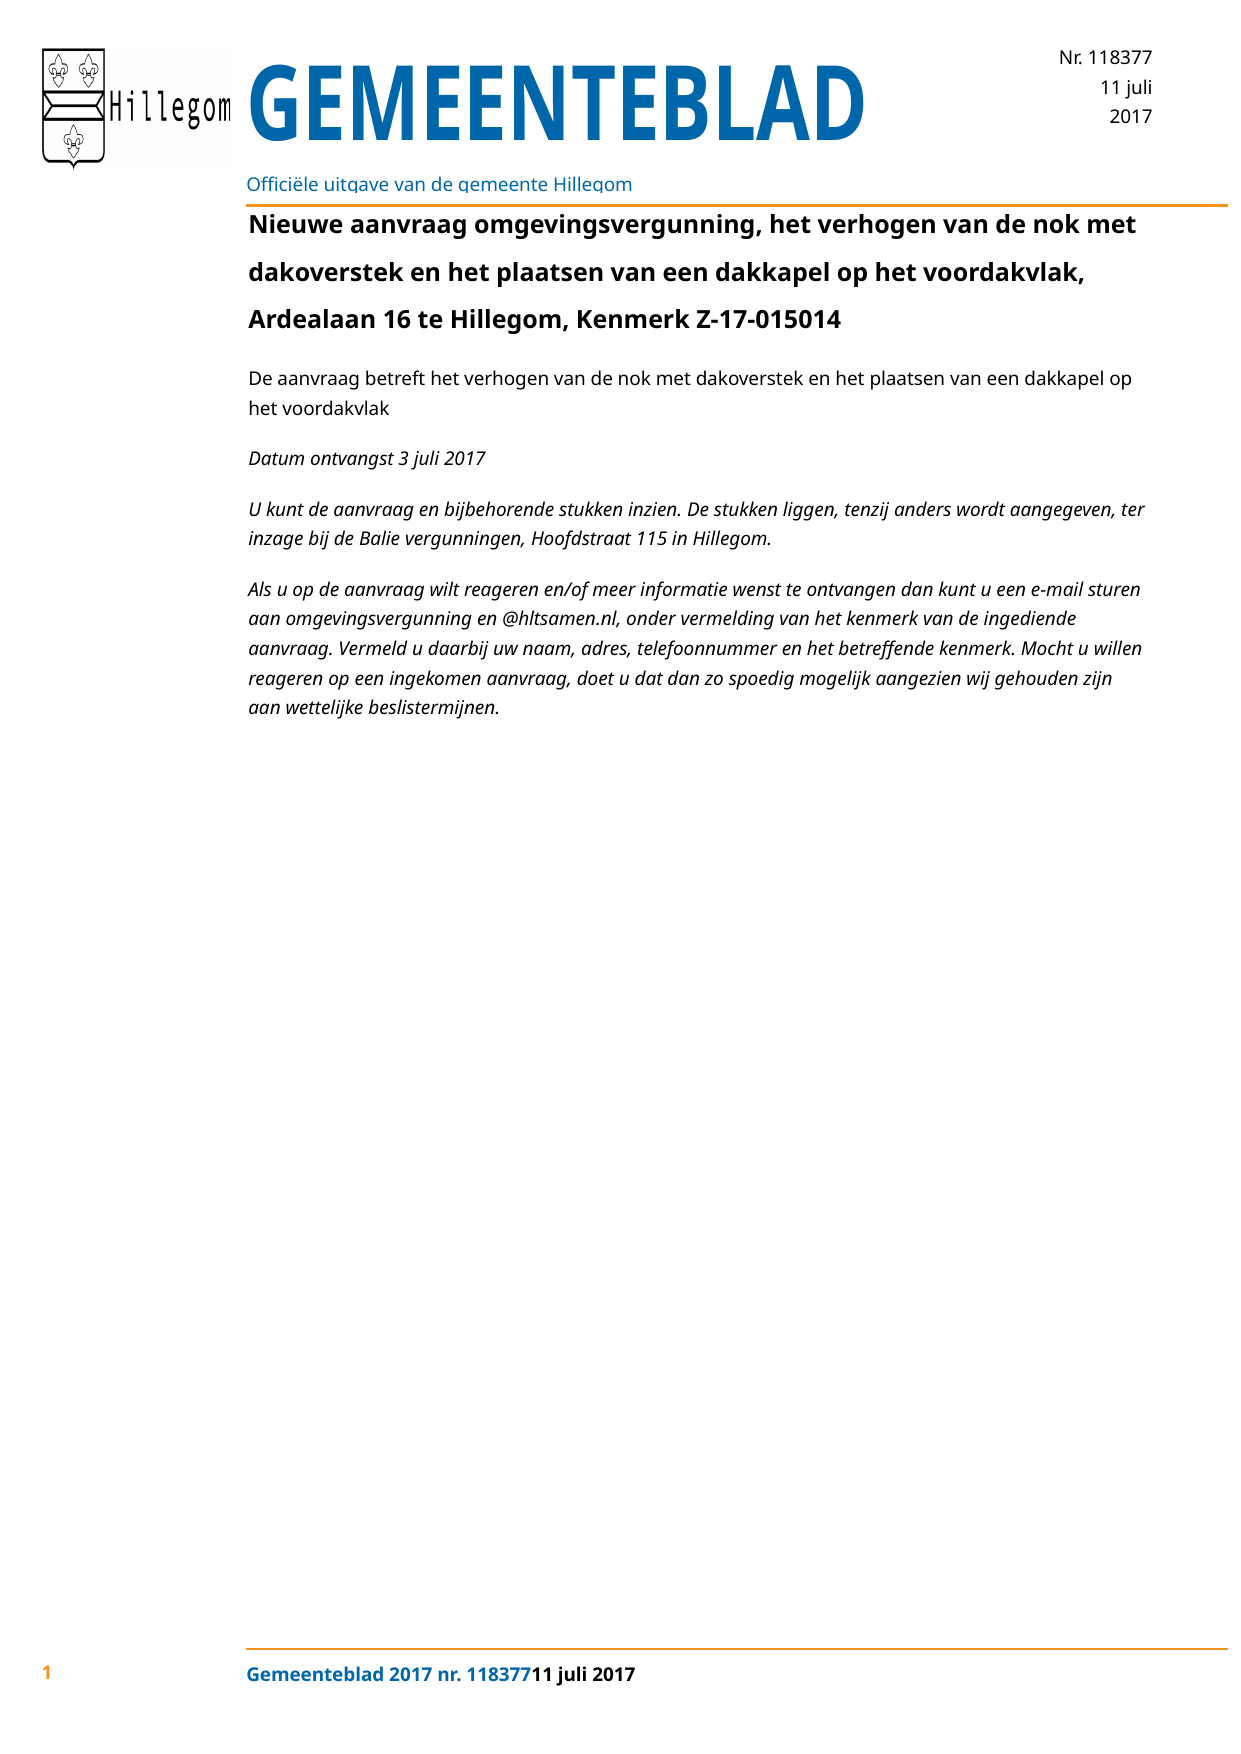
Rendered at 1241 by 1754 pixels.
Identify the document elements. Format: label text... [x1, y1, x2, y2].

text U kunt de aanvraag en bijbehorende stukken inzien. De stukken liggen, tenzij anders wordt aangegeven, ter inzage bij de Balie vergunningen, Hoofdstraat 115 in Hillegom. [248, 496, 1152, 551]
text Datum ontvangst 3 juli 2017 [248, 446, 1152, 471]
text De aanvraag betreft het verhogen van de nok met dakoverstek en het plaatsen van een dakkapel op het voordakvlak [248, 366, 1152, 421]
text Nieuwe aanvraag omgevingsvergunning, het verhogen van de nok met dakoverstek en het plaatsen van een dakkapel op het voordakvlak, Ardealaan 16 te Hillegom, Kenmerk Z-17-015014 [248, 207, 1152, 336]
picture [41, 47, 231, 172]
text Als u op de aanvraag wilt reageren en/of meer informatie wenst te ontvangen dan kunt u een e-mail sturen aan omgevingsvergunning en @hltsamen.nl, onder vermelding van het kenmerk van de ingediende aanvraag. Vermeld u daarbij uw naam, adres, telefoonnummer en het betreffende kenmerk. Mocht u willen reageren op een ingekomen aanvraag, doet u dat dan zo spoedig mogelijk aangezien wij gehouden zijn aan wettelijke beslistermijnen. [248, 576, 1152, 720]
